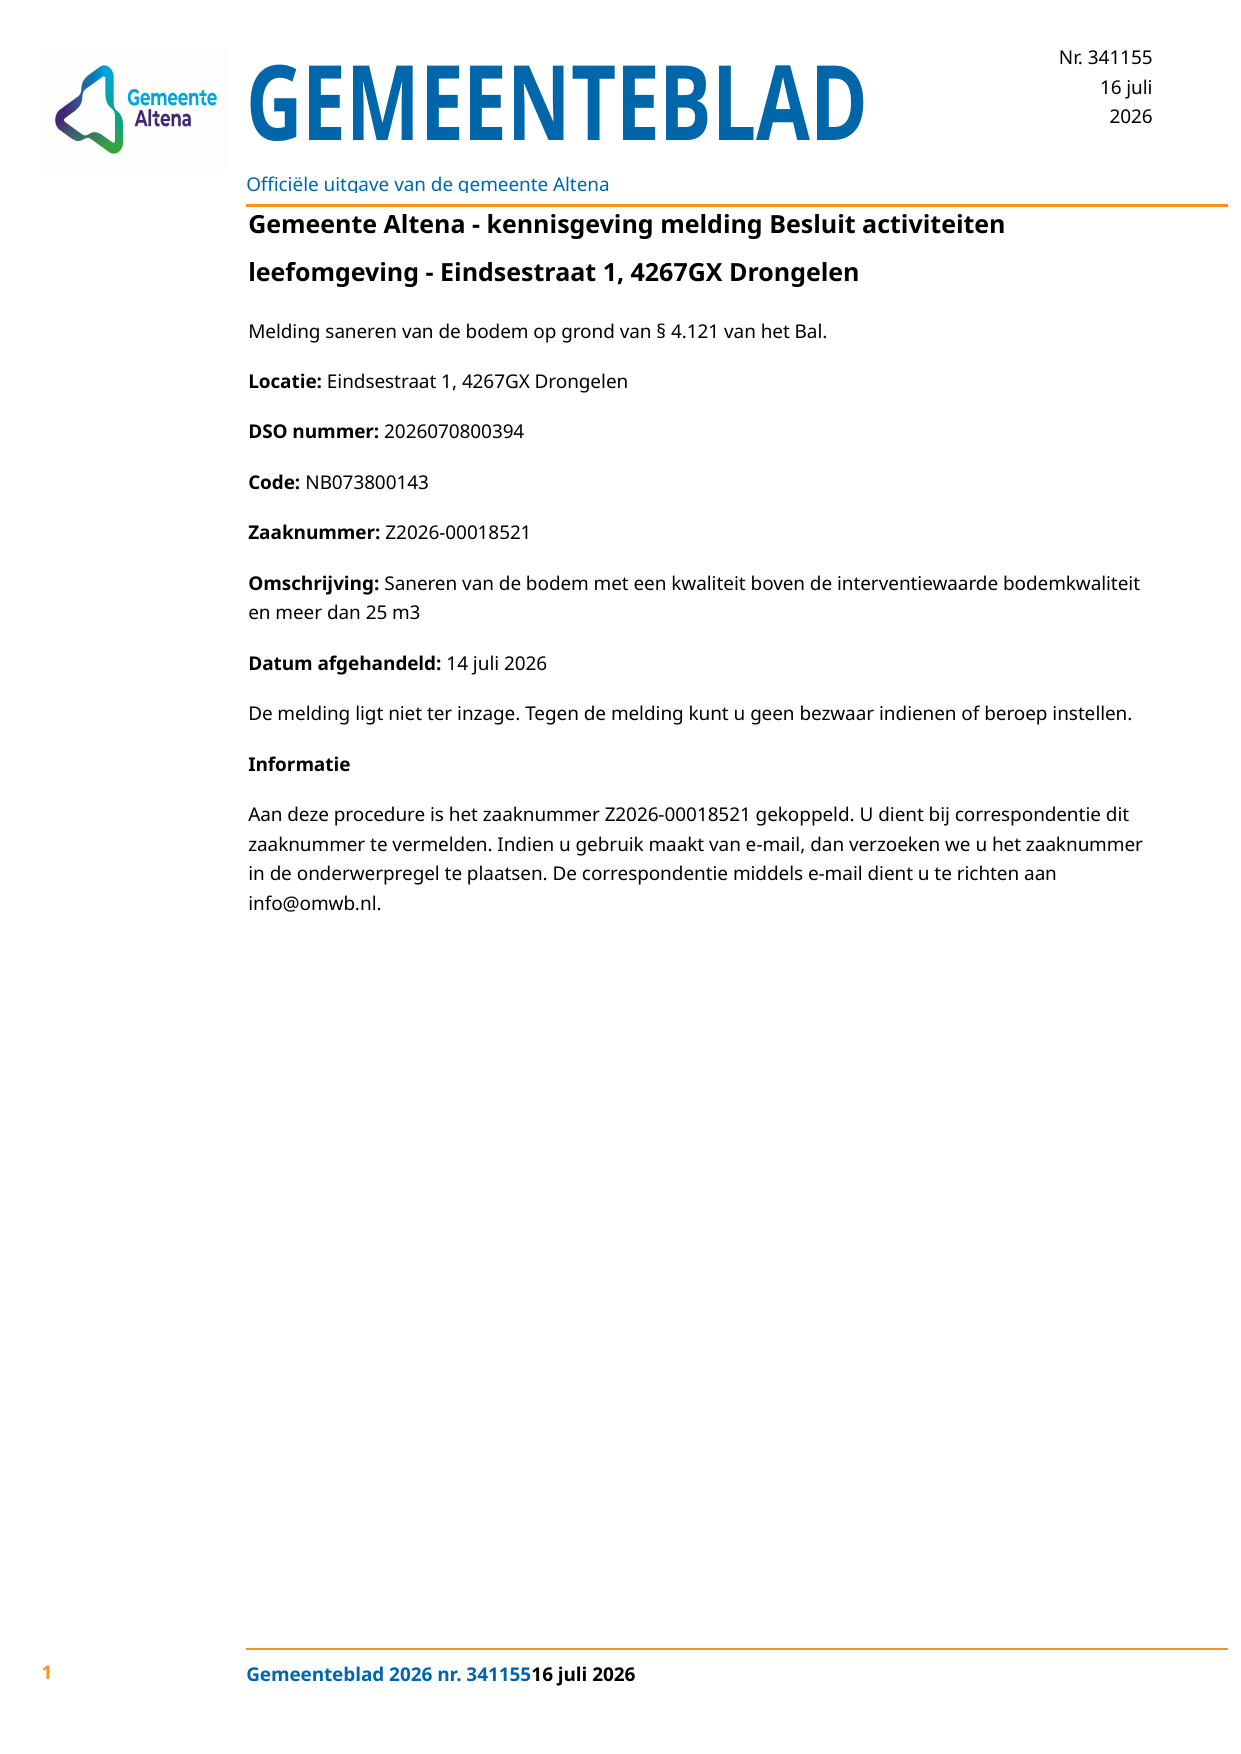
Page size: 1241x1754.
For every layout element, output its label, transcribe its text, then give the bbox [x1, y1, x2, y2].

text Zaaknummer: Z2026-00018521 [248, 519, 1152, 545]
text Informatie [248, 751, 1152, 777]
picture [41, 47, 231, 172]
text Datum afgehandeld: 14 juli 2026 [248, 650, 1152, 676]
text Omschrijving: Saneren van de bodem met een kwaliteit boven de interventiewaarde bodemkwaliteit en meer dan 25 m3 [248, 570, 1152, 625]
text Code: NB073800143 [248, 469, 1152, 495]
text Locatie: Eindsestraat 1, 4267GX Drongelen [248, 368, 1152, 394]
text Aan deze procedure is het zaaknummer Z2026-00018521 gekoppeld. U dient bij correspondentie dit zaaknummer te vermelden. Indien u gebruik maakt van e-mail, dan verzoeken we u het zaaknummer in de onderwerpregel te plaatsen. De correspondentie middels e-mail dient u te richten aan info@omwb.nl. [248, 801, 1152, 916]
text De melding ligt niet ter inzage. Tegen de melding kunt u geen bezwaar indienen of beroep instellen. [248, 700, 1152, 726]
text Melding saneren van de bodem op grond van § 4.121 van het Bal. [248, 318, 1152, 344]
text DSO nummer: 2026070800394 [248, 419, 1152, 444]
text Gemeente Altena - kennisgeving melding Besluit activiteiten leefomgeving - Eindsestraat 1, 4267GX Drongelen [248, 207, 1152, 288]
